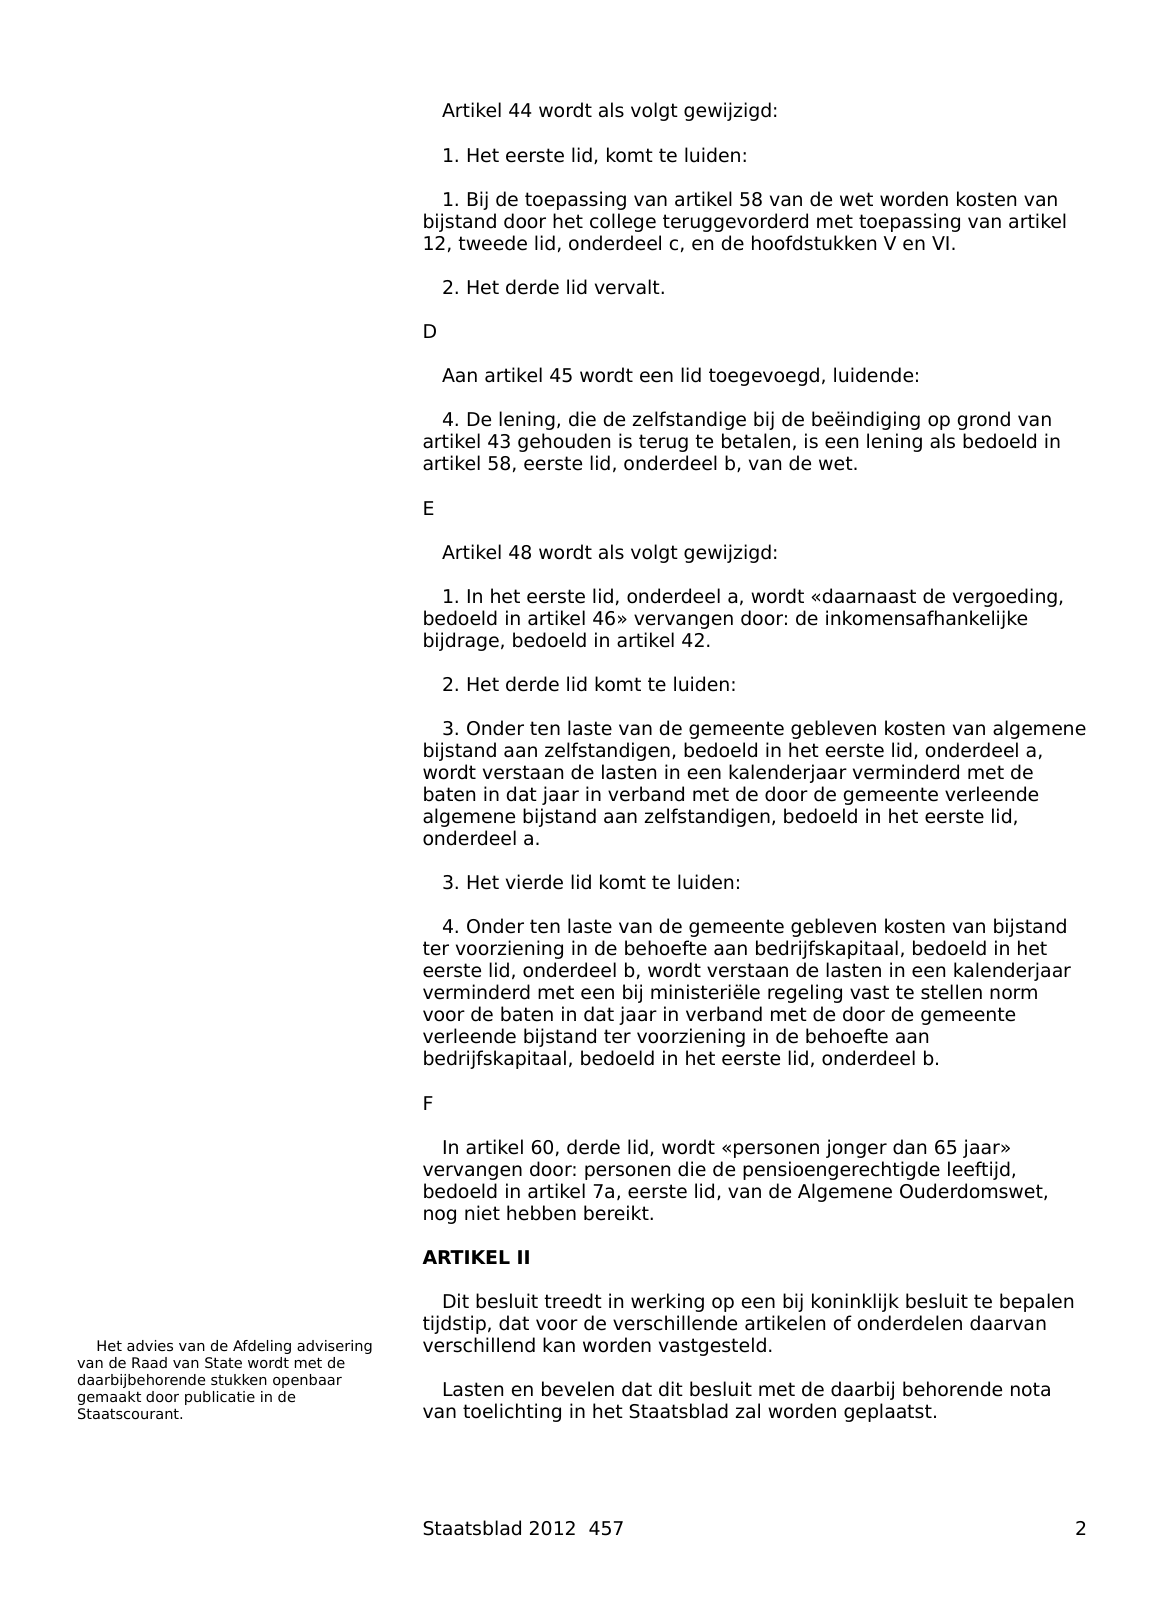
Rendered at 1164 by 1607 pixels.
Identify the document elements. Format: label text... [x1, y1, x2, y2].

text 2. Het derde lid komt te luiden: [422, 674, 1087, 696]
text Aan artikel 45 wordt een lid toegevoegd, luidende: [422, 365, 1087, 387]
text 4. De lening, die de zelfstandige bij de beëindiging op grond van artikel 43 gehouden is terug te betalen, is een lening als bedoeld in artikel 58, eerste lid, onderdeel b, van de wet. [422, 409, 1087, 475]
text Artikel 48 wordt als volgt gewijzigd: [422, 542, 1087, 564]
text In artikel 60, derde lid, wordt «personen jonger dan 65 jaar» vervangen door: personen die de pensioengerechtigde leeftijd, bedoeld in artikel 7a, eerste lid, van de Algemene Ouderdomswet, nog niet hebben bereikt. [422, 1137, 1087, 1224]
text F [422, 1092, 1087, 1114]
text 3. Het vierde lid komt te luiden: [422, 872, 1087, 894]
text 2. Het derde lid vervalt. [422, 277, 1087, 299]
text Dit besluit treedt in werking op een bij koninklijk besluit te bepalen tijdstip, dat voor de verschillende artikelen of onderdelen daarvan verschillend kan worden vastgesteld. [422, 1291, 1087, 1357]
subtitle ARTIKEL II [422, 1247, 1087, 1269]
text 4. Onder ten laste van de gemeente gebleven kosten van bijstand ter voorziening in de behoefte aan bedrijfskapitaal, bedoeld in het eerste lid, onderdeel b, wordt verstaan de lasten in een kalenderjaar verminderd met een bij ministeriële regeling vast te stellen norm voor de baten in dat jaar in verband met de door de gemeente verleende bijstand ter voorziening in de behoefte aan bedrijfskapitaal, bedoeld in het eerste lid, onderdeel b. [422, 916, 1087, 1070]
text 3. Onder ten laste van de gemeente gebleven kosten van algemene bijstand aan zelfstandigen, bedoeld in het eerste lid, onderdeel a, wordt verstaan de lasten in een kalenderjaar verminderd met de baten in dat jaar in verband met de door de gemeente verleende algemene bijstand aan zelfstandigen, bedoeld in het eerste lid, onderdeel a. [422, 718, 1087, 850]
text Lasten en bevelen dat dit besluit met de daarbij behorende nota van toelichting in het Staatsblad zal worden geplaatst. [422, 1379, 1087, 1423]
text 1. Het eerste lid, komt te luiden: [422, 144, 1087, 167]
text Het advies van de Afdeling advisering van de Raad van State wordt met de daarbijbehorende stukken openbaar gemaakt door publicatie in de Staatscourant. [77, 1338, 396, 1423]
text D [422, 321, 1087, 343]
text Artikel 44 wordt als volgt gewijzigd: [422, 100, 1087, 122]
text 1. Bij de toepassing van artikel 58 van de wet worden kosten van bijstand door het college teruggevorderd met toepassing van artikel 12, tweede lid, onderdeel c, en de hoofdstukken V en VI. [422, 189, 1087, 255]
text E [422, 497, 1087, 519]
text 1. In het eerste lid, onderdeel a, wordt «daarnaast de vergoeding, bedoeld in artikel 46» vervangen door: de inkomensafhankelijke bijdrage, bedoeld in artikel 42. [422, 586, 1087, 652]
